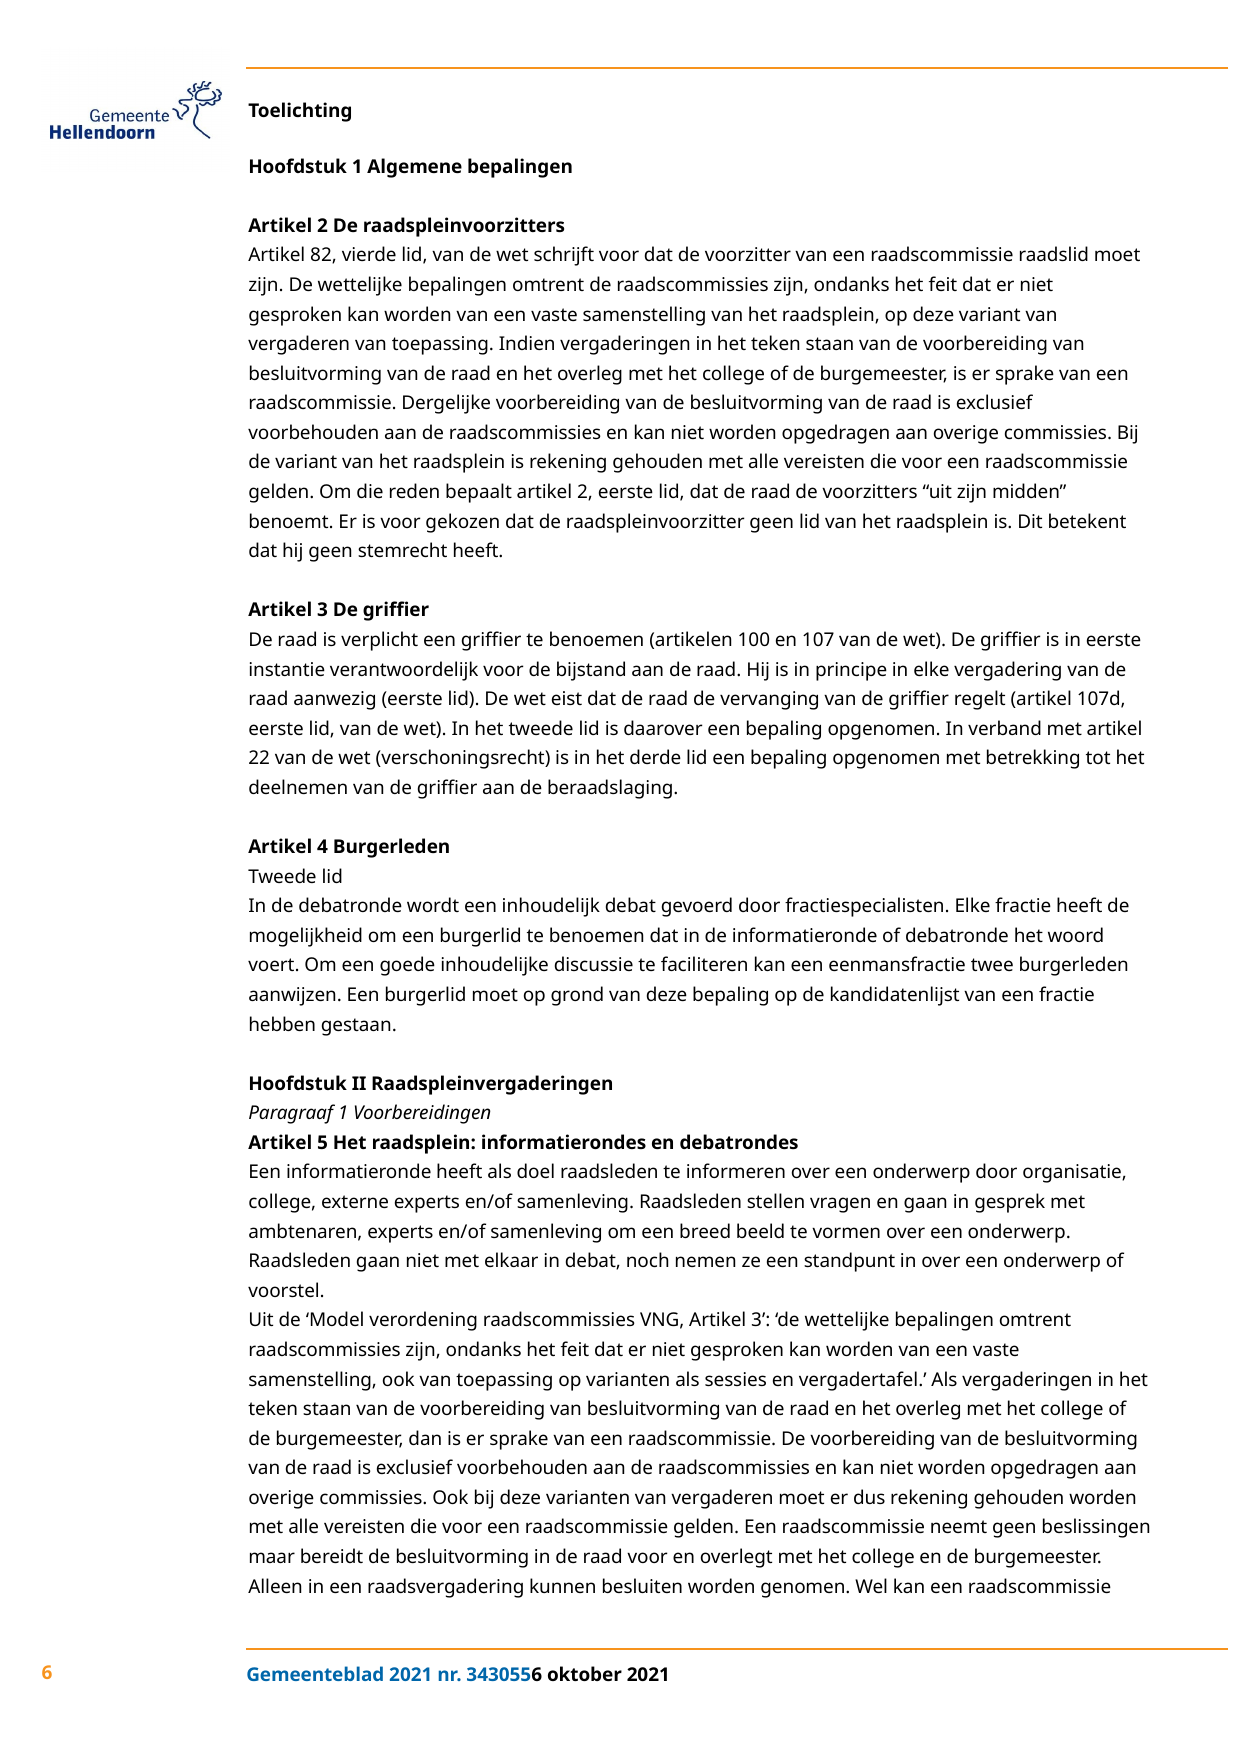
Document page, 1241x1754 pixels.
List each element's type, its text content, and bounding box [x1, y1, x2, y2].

text Artikel 4 Burgerleden [248, 833, 1152, 859]
text In de debatronde wordt een inhoudelijk debat gevoerd door fractiespecialisten. Elke fractie heeft de mogelijkheid om een burgerlid te benoemen dat in de informatieronde of debatronde het woord voert. Om een goede inhoudelijke discussie te faciliteren kan een eenmansfractie twee burgerleden aanwijzen. Een burgerlid moet op grond van deze bepaling op de kandidatenlijst van een fractie hebben gestaan. [248, 892, 1152, 1037]
text Artikel 3 De griffier [248, 597, 1152, 622]
text Paragraaf 1 Voorbereidingen [248, 1099, 1152, 1125]
text Artikel 2 De raadspleinvoorzitters [248, 212, 1152, 238]
text Een informatieronde heeft als doel raadsleden te informeren over een onderwerp door organisatie, college, externe experts en/of samenleving. Raadsleden stellen vragen en gaan in gesprek met ambtenaren, experts en/of samenleving om een breed beeld te vormen over een onderwerp. Raadsleden gaan niet met elkaar in debat, noch nemen ze een standpunt in over een onderwerp of voorstel. [248, 1159, 1152, 1303]
text Uit de ‘Model verordening raadscommissies VNG, Artikel 3’: ‘de wettelijke bepalingen omtrent raadscommissies zijn, ondanks het feit dat er niet gesproken kan worden van een vaste samenstelling, ook van toepassing op varianten als sessies en vergadertafel.’ Als vergaderingen in het teken staan van de voorbereiding van besluitvorming van de raad en het overleg met het college of de burgemeester, dan is er sprake van een raadscommissie. De voorbereiding van de besluitvorming van de raad is exclusief voorbehouden aan de raadscommissies en kan niet worden opgedragen aan overige commissies. Ook bij deze varianten van vergaderen moet er dus rekening gehouden worden met alle vereisten die voor een raadscommissie gelden. Een raadscommissie neemt geen beslissingen maar bereidt de besluitvorming in de raad voor en overlegt met het college en de burgemeester. Alleen in een raadsvergadering kunnen besluiten worden genomen. Wel kan een raadscommissie [248, 1307, 1152, 1599]
text De raad is verplicht een griffier te benoemen (artikelen 100 en 107 van de wet). De griffier is in eerste instantie verantwoordelijk voor de bijstand aan de raad. Hij is in principe in elke vergadering van de raad aanwezig (eerste lid). De wet eist dat de raad de vervanging van de griffier regelt (artikel 107d, eerste lid, van de wet). In het tweede lid is daarover een bepaling opgenomen. In verband met artikel 22 van de wet (verschoningsrecht) is in het derde lid een bepaling opgenomen met betrekking tot het deelnemen van de griffier aan de beraadslaging. [248, 626, 1152, 800]
text Artikel 5 Het raadsplein: informatierondes en debatrondes [248, 1129, 1152, 1155]
text Hoofdstuk 1 Algemene bepalingen [248, 153, 1152, 179]
text Artikel 82, vierde lid, van de wet schrijft voor dat de voorzitter van een raadscommissie raadslid moet zijn. De wettelijke bepalingen omtrent de raadscommissies zijn, ondanks het feit dat er niet gesproken kan worden van een vaste samenstelling van het raadsplein, op deze variant van vergaderen van toepassing. Indien vergaderingen in het teken staan van de voorbereiding van besluitvorming van de raad en het overleg met het college of de burgemeester, is er sprake van een raadscommissie. Dergelijke voorbereiding van de besluitvorming van de raad is exclusief voorbehouden aan de raadscommissies en kan niet worden opgedragen aan overige commissies. Bij de variant van het raadsplein is rekening gehouden met alle vereisten die voor een raadscommissie gelden. Om die reden bepaalt artikel 2, eerste lid, dat de raad de voorzitters “uit zijn midden” benoemt. Er is voor gekozen dat de raadspleinvoorzitter geen lid van het raadsplein is. Dit betekent dat hij geen stemrecht heeft. [248, 242, 1152, 563]
picture [41, 47, 231, 172]
text Tweede lid [248, 863, 1152, 889]
text Toelichting [248, 95, 1152, 123]
text Hoofdstuk II Raadspleinvergaderingen [248, 1070, 1152, 1096]
